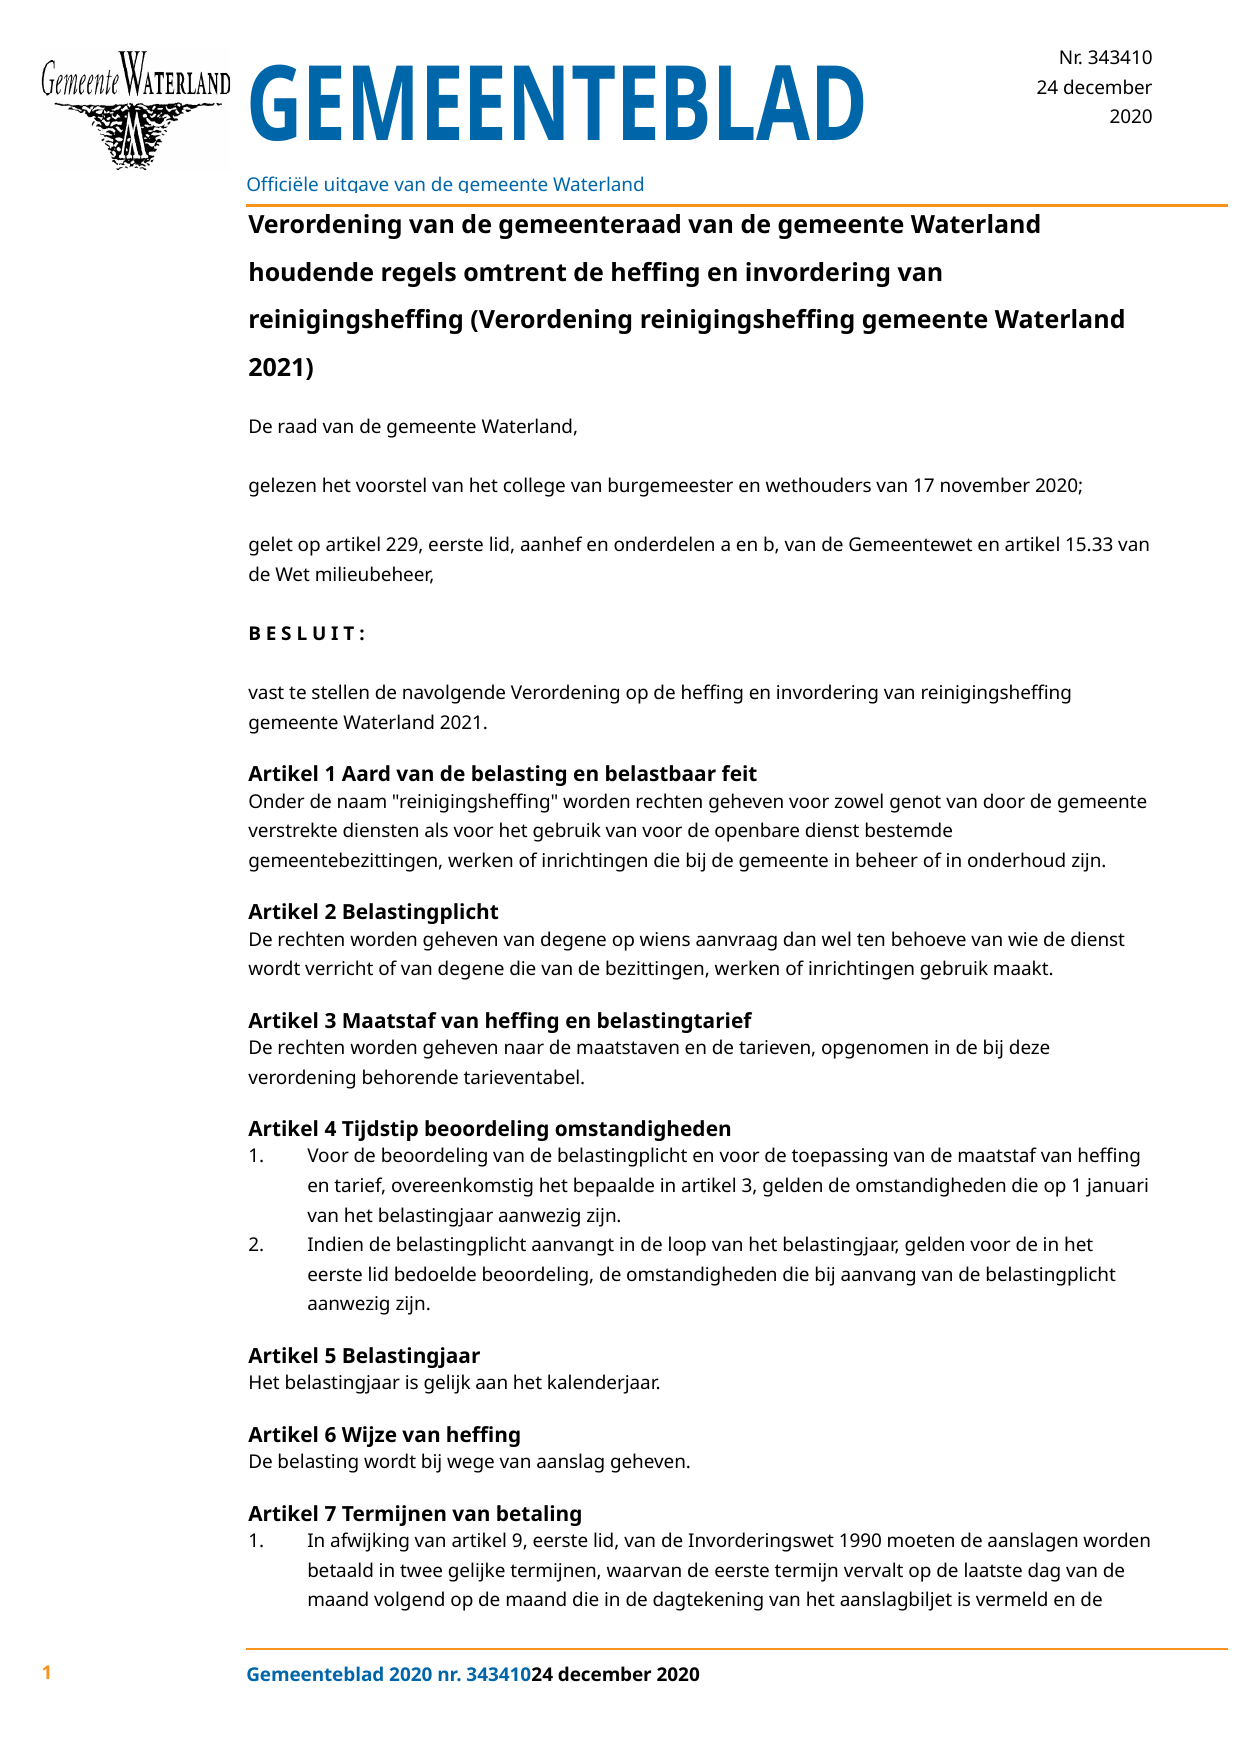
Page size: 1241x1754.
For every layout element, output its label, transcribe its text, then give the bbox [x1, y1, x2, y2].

text De rechten worden geheven naar de maatstaven en de tarieven, opgenomen in de bij deze verordening behorende tarieventabel. [248, 1034, 1152, 1089]
text Artikel 7 Termijnen van betaling [248, 1499, 1152, 1527]
text gelezen het voorstel van het college van burgemeester en wethouders van 17 november 2020; [248, 472, 1152, 498]
text Artikel 2 Belastingplicht [248, 897, 1152, 926]
list In afwijking van artikel 9, eerste lid, van de Invorderingswet 1990 moeten de aanslagen worden betaald in twee gelijke termijnen, waarvan de eerste termijn vervalt op de laatste dag van de maand volgend op de maand die in de dagtekening van het aanslagbiljet is vermeld en de [248, 1527, 1152, 1612]
text Artikel 1 Aard van de belasting en belastbaar feit [248, 759, 1152, 788]
list Voor de beoordeling van de belastingplicht en voor de toepassing van de maatstaf van heffing en tarief, overeenkomstig het bepaalde in artikel 3, gelden de omstandigheden die op 1 januari van het belastingjaar aanwezig zijn. [248, 1143, 1152, 1228]
text Verordening van de gemeenteraad van de gemeente Waterland houdende regels omtrent de heffing en invordering van reinigingsheffing (Verordening reinigingsheffing gemeente Waterland 2021) [248, 207, 1152, 384]
list Indien de belastingplicht aanvangt in de loop van het belastingjaar, gelden voor de in het eerste lid bedoelde beoordeling, de omstandigheden die bij aanvang van de belastingplicht aanwezig zijn. [248, 1231, 1152, 1316]
text De belasting wordt bij wege van aanslag geheven. [248, 1448, 1152, 1474]
text vast te stellen de navolgende Verordening op de heffing en invordering van reinigingsheffing gemeente Waterland 2021. [248, 679, 1152, 735]
text Artikel 4 Tijdstip beoordeling omstandigheden [248, 1114, 1152, 1143]
text Artikel 6 Wijze van heffing [248, 1420, 1152, 1448]
text gelet op artikel 229, eerste lid, aanhef en onderdelen a en b, van de Gemeentewet en artikel 15.33 van de Wet milieubeheer, [248, 531, 1152, 587]
text De rechten worden geheven van degene op wiens aanvraag dan wel ten behoeve van wie de dienst wordt verricht of van degene die van de bezittingen, werken of inrichtingen gebruik maakt. [248, 926, 1152, 981]
picture [41, 47, 231, 172]
text De raad van de gemeente Waterland, [248, 413, 1152, 439]
text B E S L U I T : [248, 620, 1152, 646]
text Het belastingjaar is gelijk aan het kalenderjaar. [248, 1369, 1152, 1395]
text Artikel 3 Maatstaf van heffing en belastingtarief [248, 1006, 1152, 1034]
text Artikel 5 Belastingjaar [248, 1341, 1152, 1369]
text Onder de naam "reinigingsheffing" worden rechten geheven voor zowel genot van door de gemeente verstrekte diensten als voor het gebruik van voor de openbare dienst bestemde gemeentebezittingen, werken of inrichtingen die bij de gemeente in beheer of in onderhoud zijn. [248, 788, 1152, 873]
